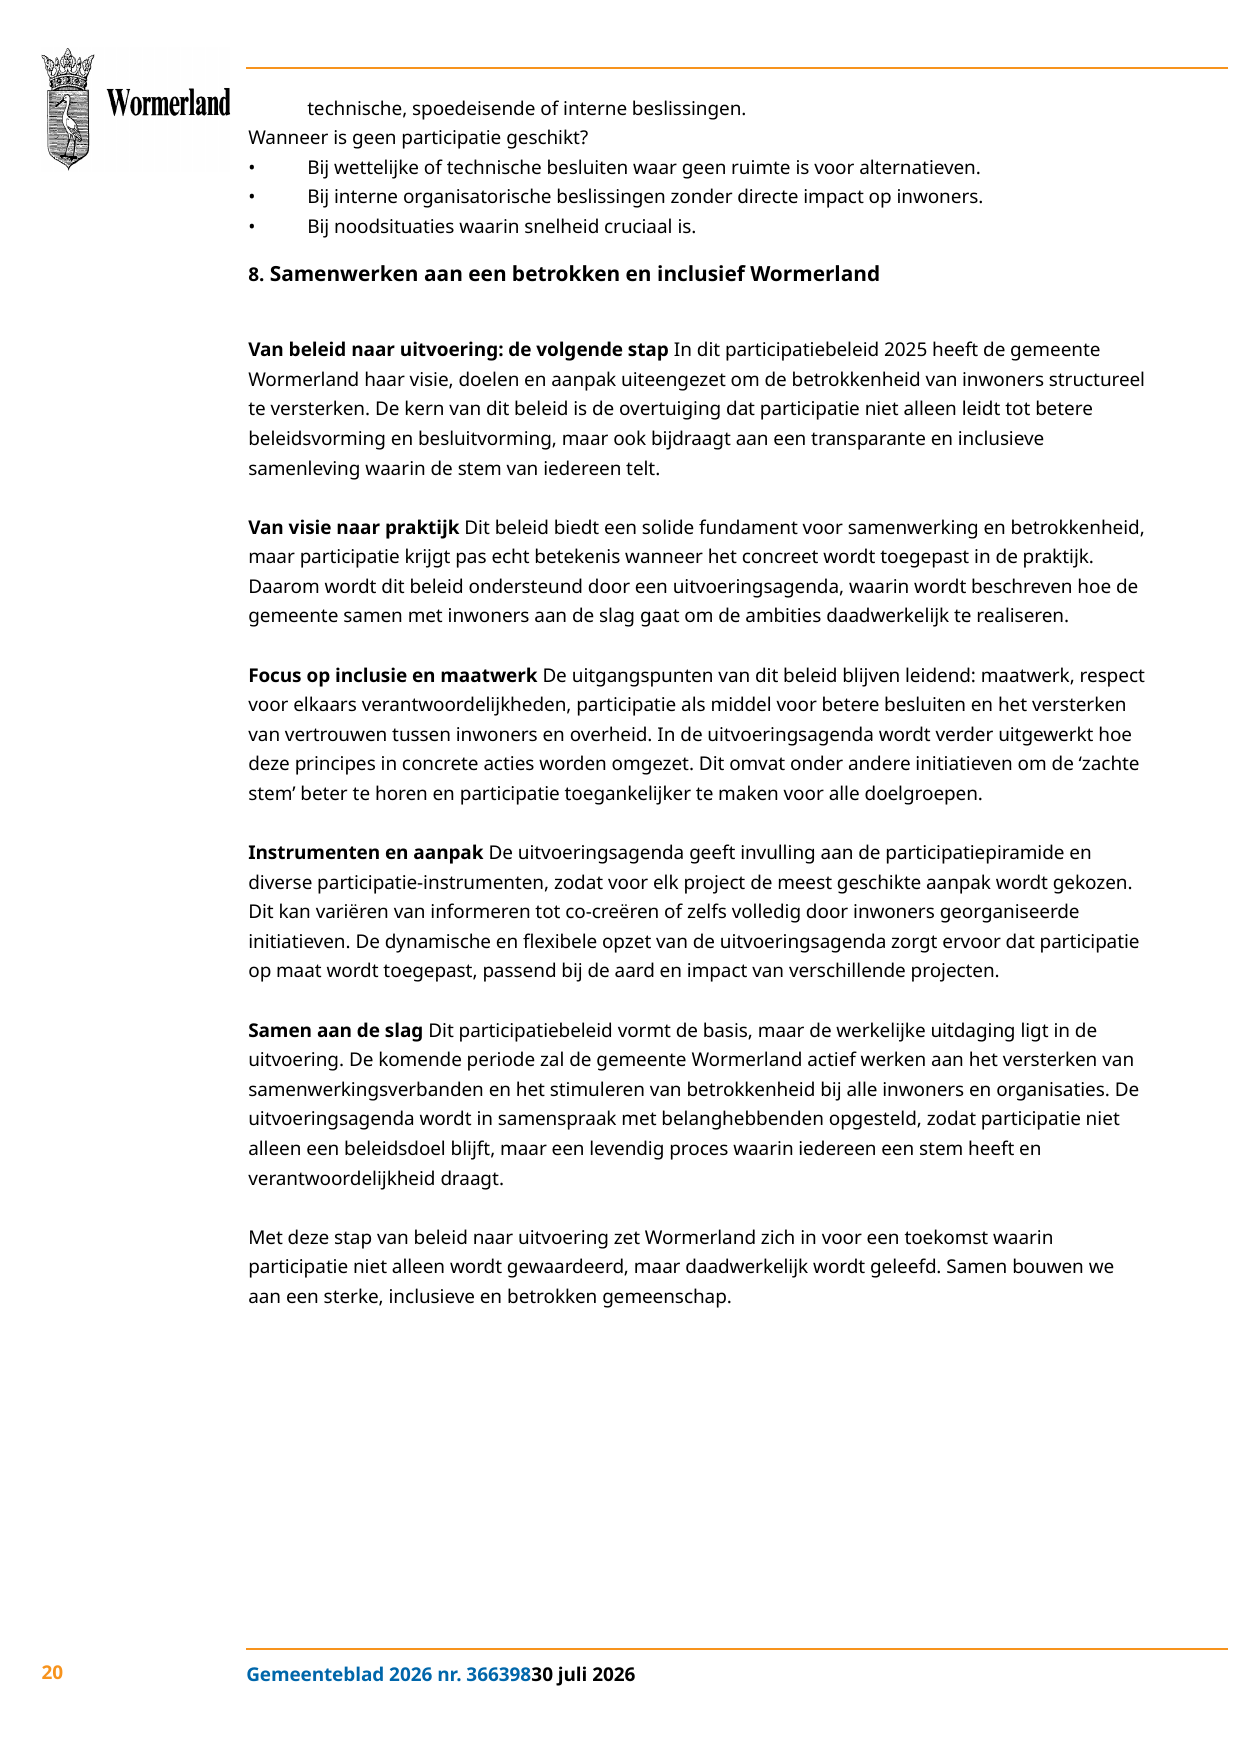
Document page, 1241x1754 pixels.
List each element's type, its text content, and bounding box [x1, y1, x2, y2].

text Met deze stap van beleid naar uitvoering zet Wormerland zich in voor een toekomst waarin participatie niet alleen wordt gewaardeerd, maar daadwerkelijk wordt geleefd. Samen bouwen we aan een sterke, inclusieve en betrokken gemeenschap. [248, 1224, 1152, 1309]
picture [41, 47, 231, 172]
text 8. Samenwerken aan een betrokken en inclusief Wormerland [248, 259, 1152, 287]
text Instrumenten en aanpak De uitvoeringsagenda geeft invulling aan de participatiepiramide en diverse participatie-instrumenten, zodat voor elk project de meest geschikte aanpak wordt gekozen. Dit kan variëren van informeren tot co-creëren of zelfs volledig door inwoners georganiseerde initiatieven. De dynamische en flexibele opzet van de uitvoeringsagenda zorgt ervoor dat participatie op maat wordt toegepast, passend bij de aard en impact van verschillende projecten. [248, 839, 1152, 983]
text Van beleid naar uitvoering: de volgende stap In dit participatiebeleid 2025 heeft de gemeente Wormerland haar visie, doelen en aanpak uiteengezet om de betrokkenheid van inwoners structureel te versterken. De kern van dit beleid is de overtuiging dat participatie niet alleen leidt tot betere beleidsvorming en besluitvorming, maar ook bijdraagt aan een transparante en inclusieve samenleving waarin de stem van iedereen telt. [248, 336, 1152, 481]
text Wanneer is geen participatie geschikt? [248, 124, 1152, 150]
list Bij noodsituaties waarin snelheid cruciaal is. [248, 213, 1152, 239]
text Samen aan de slag Dit participatiebeleid vormt de basis, maar de werkelijke uitdaging ligt in de uitvoering. De komende periode zal de gemeente Wormerland actief werken aan het versterken van samenwerkingsverbanden en het stimuleren van betrokkenheid bij alle inwoners en organisaties. De uitvoeringsagenda wordt in samenspraak met belanghebbenden opgesteld, zodat participatie niet alleen een beleidsdoel blijft, maar een levendig proces waarin iedereen een stem heeft en verantwoordelijkheid draagt. [248, 1017, 1152, 1191]
text Van visie naar praktijk Dit beleid biedt een solide fundament voor samenwerking en betrokkenheid, maar participatie krijgt pas echt betekenis wanneer het concreet wordt toegepast in de praktijk. Daarom wordt dit beleid ondersteund door een uitvoeringsagenda, waarin wordt beschreven hoe de gemeente samen met inwoners aan de slag gaat om de ambities daadwerkelijk te realiseren. [248, 514, 1152, 628]
list Bij interne organisatorische beslissingen zonder directe impact op inwoners. [248, 183, 1152, 209]
list Bij wettelijke of technische besluiten waar geen ruimte is voor alternatieven. [248, 154, 1152, 180]
list technische, spoedeisende of interne beslissingen. [248, 95, 1152, 121]
text Focus op inclusie en maatwerk De uitgangspunten van dit beleid blijven leidend: maatwerk, respect voor elkaars verantwoordelijkheden, participatie als middel voor betere besluiten en het versterken van vertrouwen tussen inwoners en overheid. In de uitvoeringsagenda wordt verder uitgewerkt hoe deze principes in concrete acties worden omgezet. Dit omvat onder andere initiatieven om de ‘zachte stem’ beter te horen en participatie toegankelijker te maken voor alle doelgroepen. [248, 662, 1152, 806]
